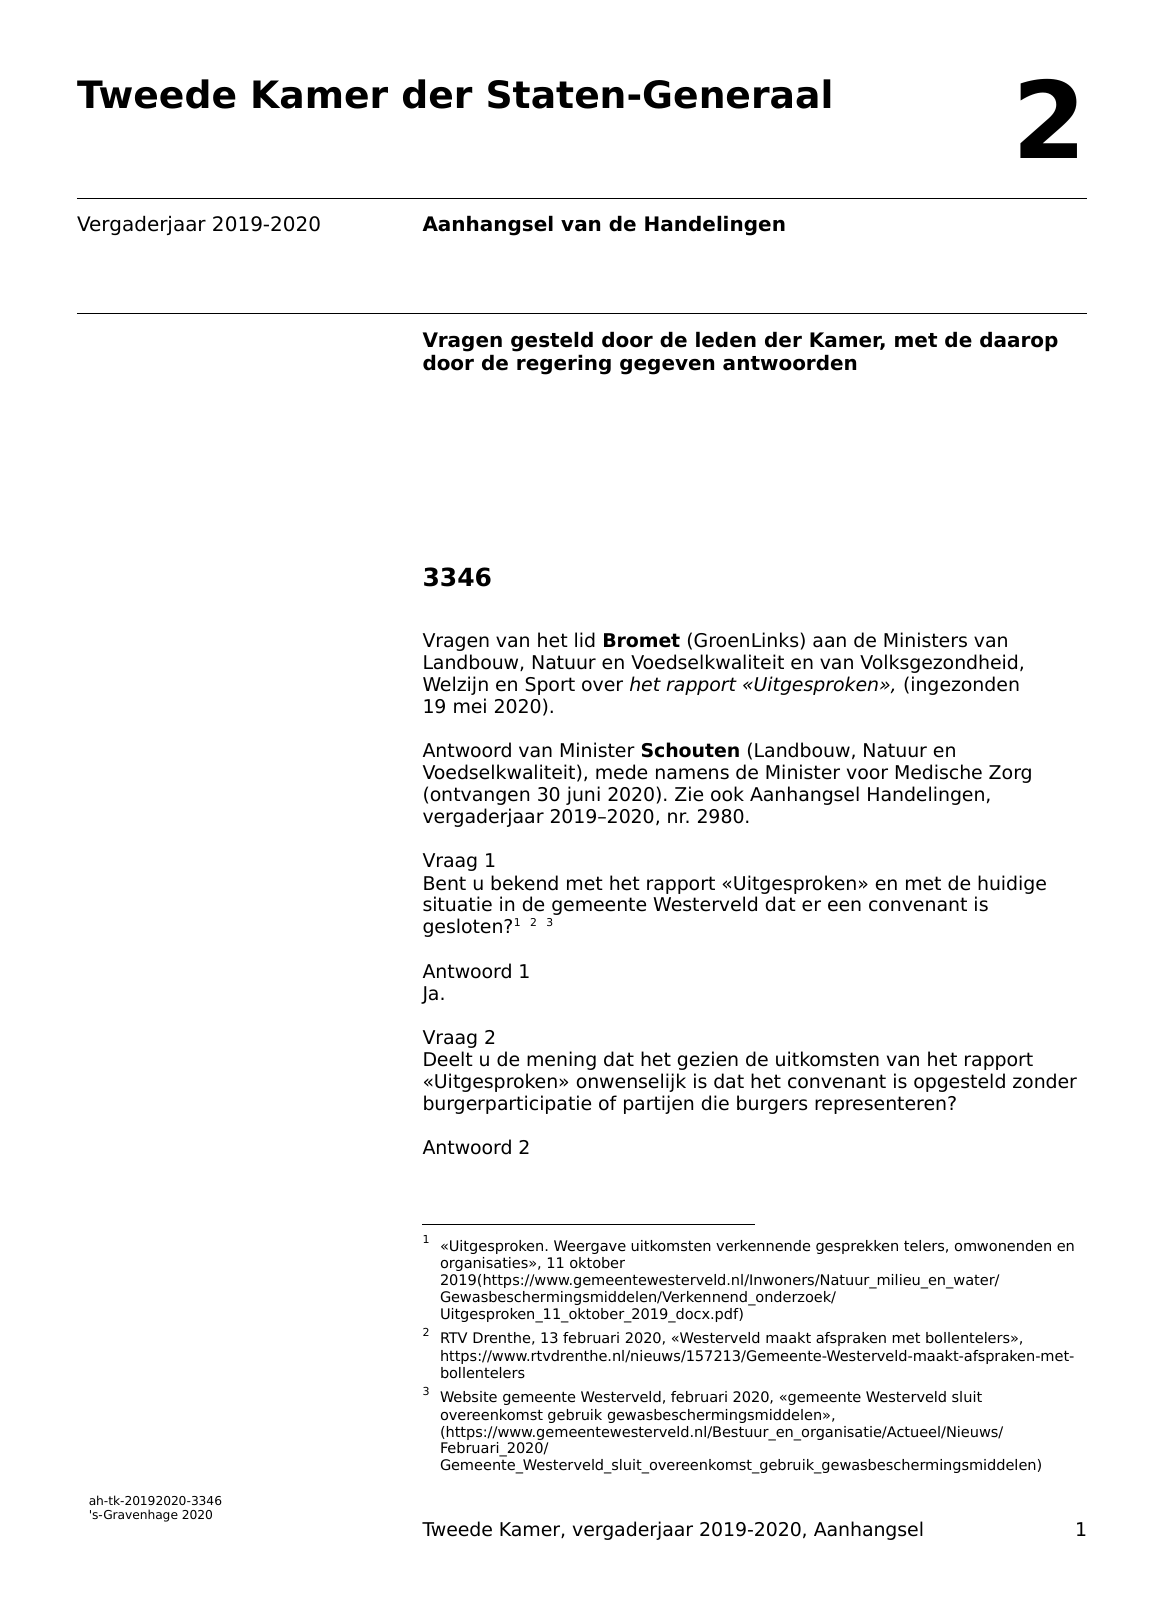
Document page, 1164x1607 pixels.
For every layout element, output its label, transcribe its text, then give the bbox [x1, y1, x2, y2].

text Website gemeente Westerveld, februari 2020, «gemeente Westerveld sluit overeenkomst gebruik gewasbeschermingsmiddelen», (https://www.gemeentewesterveld.nl/Bestuur_en_organisatie/Actueel/Nieuws/Februari_2020/Gemeente_Westerveld_sluit_overeenkomst_gebruik_gewasbeschermingsmiddelen) [422, 1385, 1087, 1474]
table_header 2 [886, 59, 1087, 198]
text ah-tk-20192020-3346 [88, 1494, 323, 1508]
text 's-Gravenhage 2020 [88, 1508, 323, 1522]
text Vraag 2 [422, 1027, 1087, 1049]
text Vragen van het lid Bromet (GroenLinks) aan de Ministers van Landbouw, Natuur en Voedselkwaliteit en van Volksgezondheid, Welzijn en Sport over het rapport «Uitgesproken», (ingezonden 19 mei 2020). [422, 630, 1087, 718]
text Antwoord 2 [422, 1137, 1087, 1159]
text Ja. [422, 982, 1087, 1004]
table_header Tweede Kamer der Staten-Generaal [77, 59, 886, 198]
table_cell [77, 314, 422, 375]
table_cell Aanhangsel van de Handelingen [422, 199, 1087, 313]
text Bent u bekend met het rapport «Uitgesproken» en met de huidige situatie in de gemeente Westerveld dat er een convenant is gesloten? [422, 872, 1087, 938]
text «Uitgesproken. Weergave uitkomsten verkennende gesprekken telers, omwonenden en organisaties», 11 oktober 2019(https://www.gemeentewesterveld.nl/Inwoners/Natuur_milieu_en_water/Gewasbeschermingsmiddelen/Verkennend_onderzoek/Uitgesproken_11_oktober_2019_docx.pdf) [422, 1233, 1087, 1323]
text 3346 [422, 563, 1087, 592]
text Antwoord van Minister Schouten (Landbouw, Natuur en Voedselkwaliteit), mede namens de Minister voor Medische Zorg (ontvangen 30 juni 2020). Zie ook Aanhangsel Handelingen, vergaderjaar 2019–2020, nr. 2980. [422, 740, 1087, 828]
table_cell Vergaderjaar 2019-2020 [77, 199, 422, 313]
table_cell Vragen gesteld door de leden der Kamer, met de daarop door de regering gegeven antwoorden [422, 314, 1087, 375]
text RTV Drenthe, 13 februari 2020, «Westerveld maakt afspraken met bollentelers», https://www.rtvdrenthe.nl/nieuws/157213/Gemeente-Westerveld-maakt-afspraken-met-bollentelers [422, 1326, 1087, 1382]
text Vraag 1 [422, 850, 1087, 872]
text Antwoord 1 [422, 961, 1087, 982]
text Deelt u de mening dat het gezien de uitkomsten van het rapport «Uitgesproken» onwenselijk is dat het convenant is opgesteld zonder burgerparticipatie of partijen die burgers representeren? [422, 1049, 1087, 1114]
